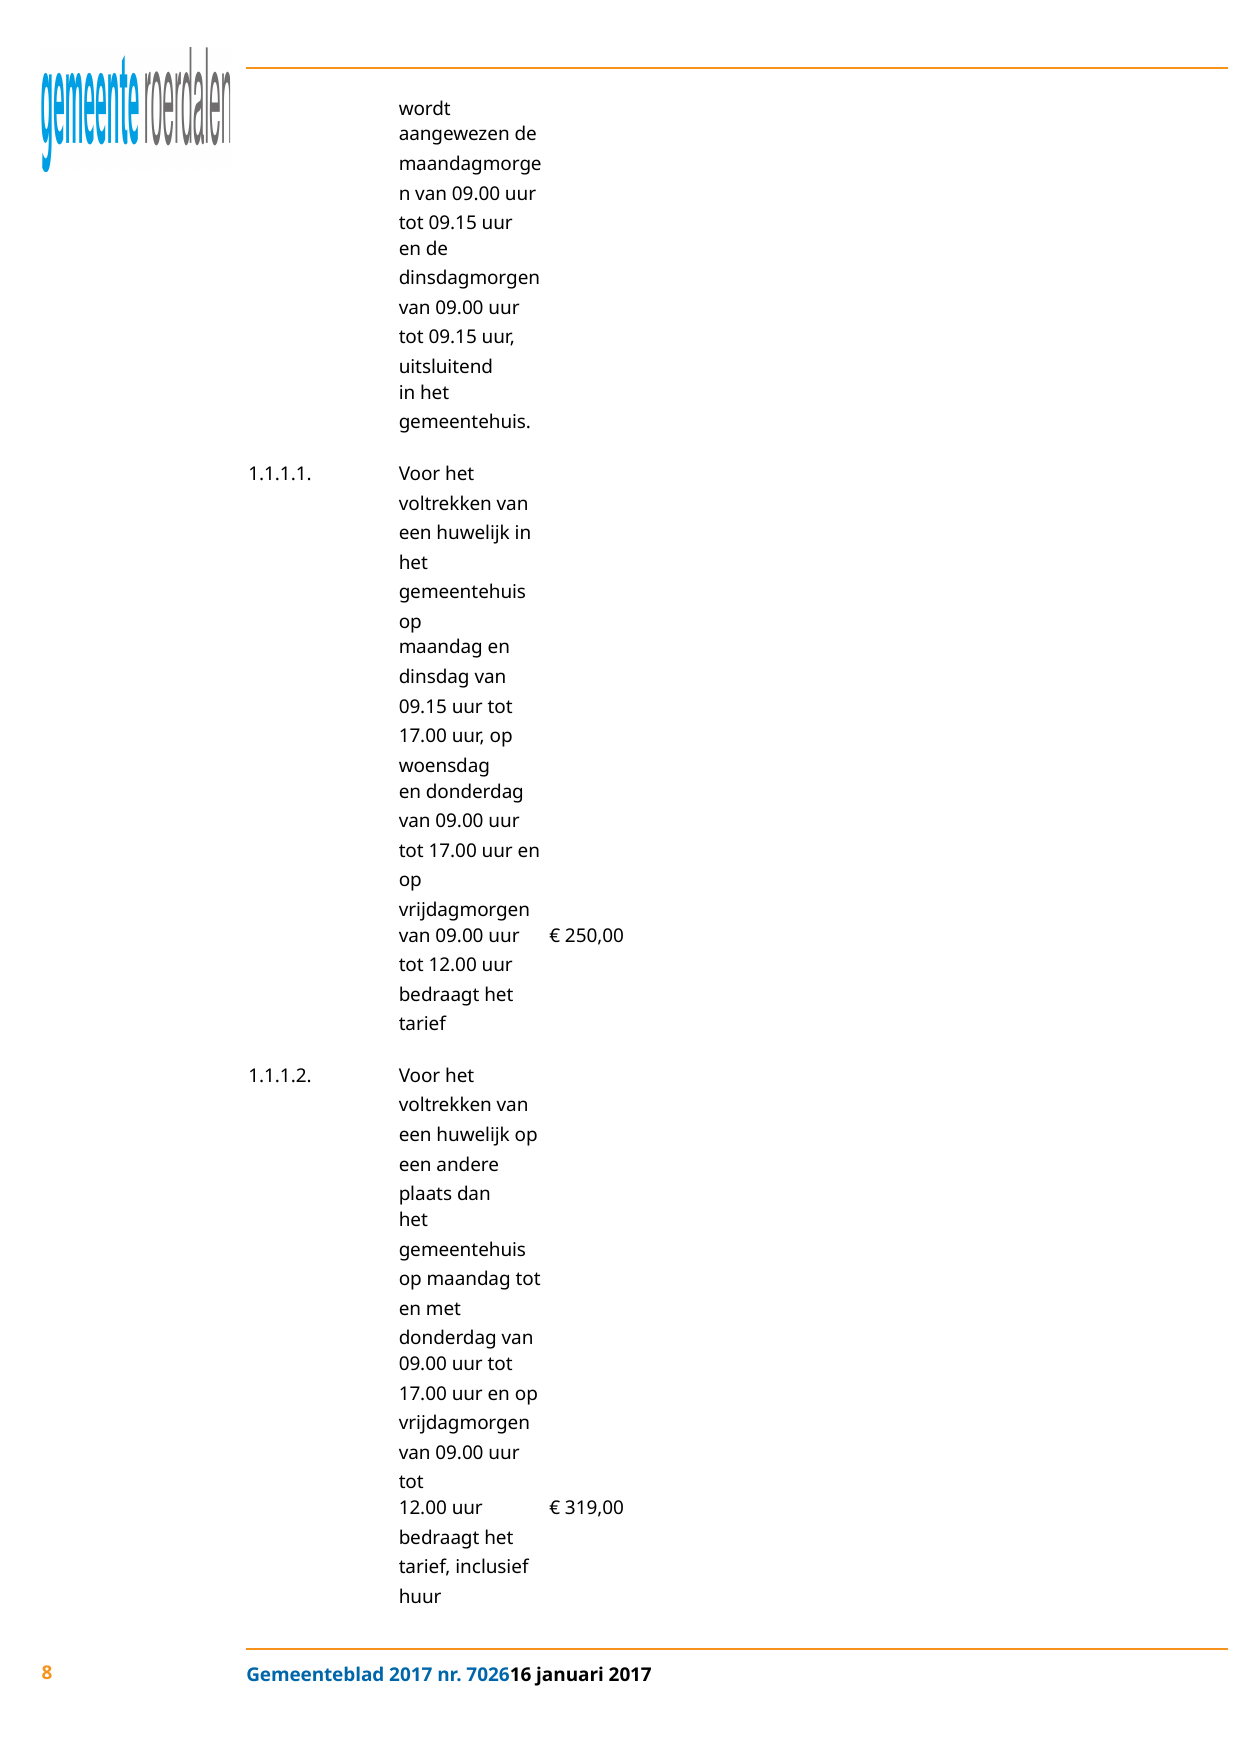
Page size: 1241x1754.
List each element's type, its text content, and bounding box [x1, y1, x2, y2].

table_cell in het gemeentehuis. [399, 379, 549, 434]
table_cell [549, 379, 700, 434]
table_cell [549, 1062, 700, 1206]
table_cell [248, 1206, 398, 1350]
table_cell wordt [399, 95, 549, 121]
table_cell [549, 1350, 700, 1494]
table_cell [549, 1036, 700, 1062]
picture [41, 47, 231, 172]
table_cell [248, 235, 398, 379]
table_cell van 09.00 uur tot 12.00 uur bedraagt het tarief [399, 922, 549, 1036]
table_cell [248, 922, 398, 1036]
table_cell [549, 121, 700, 235]
table_cell [549, 434, 700, 460]
picture [41, 134, 48, 172]
table_cell Voor het voltrekken van een huwelijk op een andere plaats dan [399, 1062, 549, 1206]
table_cell [248, 778, 398, 922]
table_cell € 319,00 [549, 1494, 700, 1609]
table_cell Voor het voltrekken van een huwelijk in het gemeentehuis op [399, 460, 549, 634]
table_cell 12.00 uur bedraagt het tarief, inclusief huur [399, 1494, 549, 1609]
table_cell [248, 1350, 398, 1494]
table_cell [549, 95, 700, 121]
table_cell aangewezen de maandagmorgen van 09.00 uur tot 09.15 uur [399, 121, 549, 235]
table_cell en de dinsdagmorgen van 09.00 uur tot 09.15 uur, uitsluitend [399, 235, 549, 379]
table_cell [248, 434, 398, 460]
table_cell 1.1.1.2. [248, 1062, 398, 1206]
table_cell [399, 434, 549, 460]
table_cell [248, 379, 398, 434]
table_cell [549, 1206, 700, 1350]
table_cell [549, 634, 700, 778]
table_cell [248, 634, 398, 778]
table_cell 09.00 uur tot 17.00 uur en op vrijdagmorgen van 09.00 uur tot [399, 1350, 549, 1494]
table_cell [399, 1036, 549, 1062]
table_cell het gemeentehuis op maandag tot en met donderdag van [399, 1206, 549, 1350]
table_cell [248, 1036, 398, 1062]
table_cell maandag en dinsdag van 09.15 uur tot 17.00 uur, op woensdag [399, 634, 549, 778]
table_cell en donderdag van 09.00 uur tot 17.00 uur en op vrijdagmorgen [399, 778, 549, 922]
table_cell [248, 121, 398, 235]
table_cell [549, 778, 700, 922]
table_cell [248, 95, 398, 121]
table_cell [549, 235, 700, 379]
table_cell [549, 460, 700, 634]
table_cell [248, 1494, 398, 1609]
table_cell € 250,00 [549, 922, 700, 1036]
table_cell 1.1.1.1. [248, 460, 398, 634]
